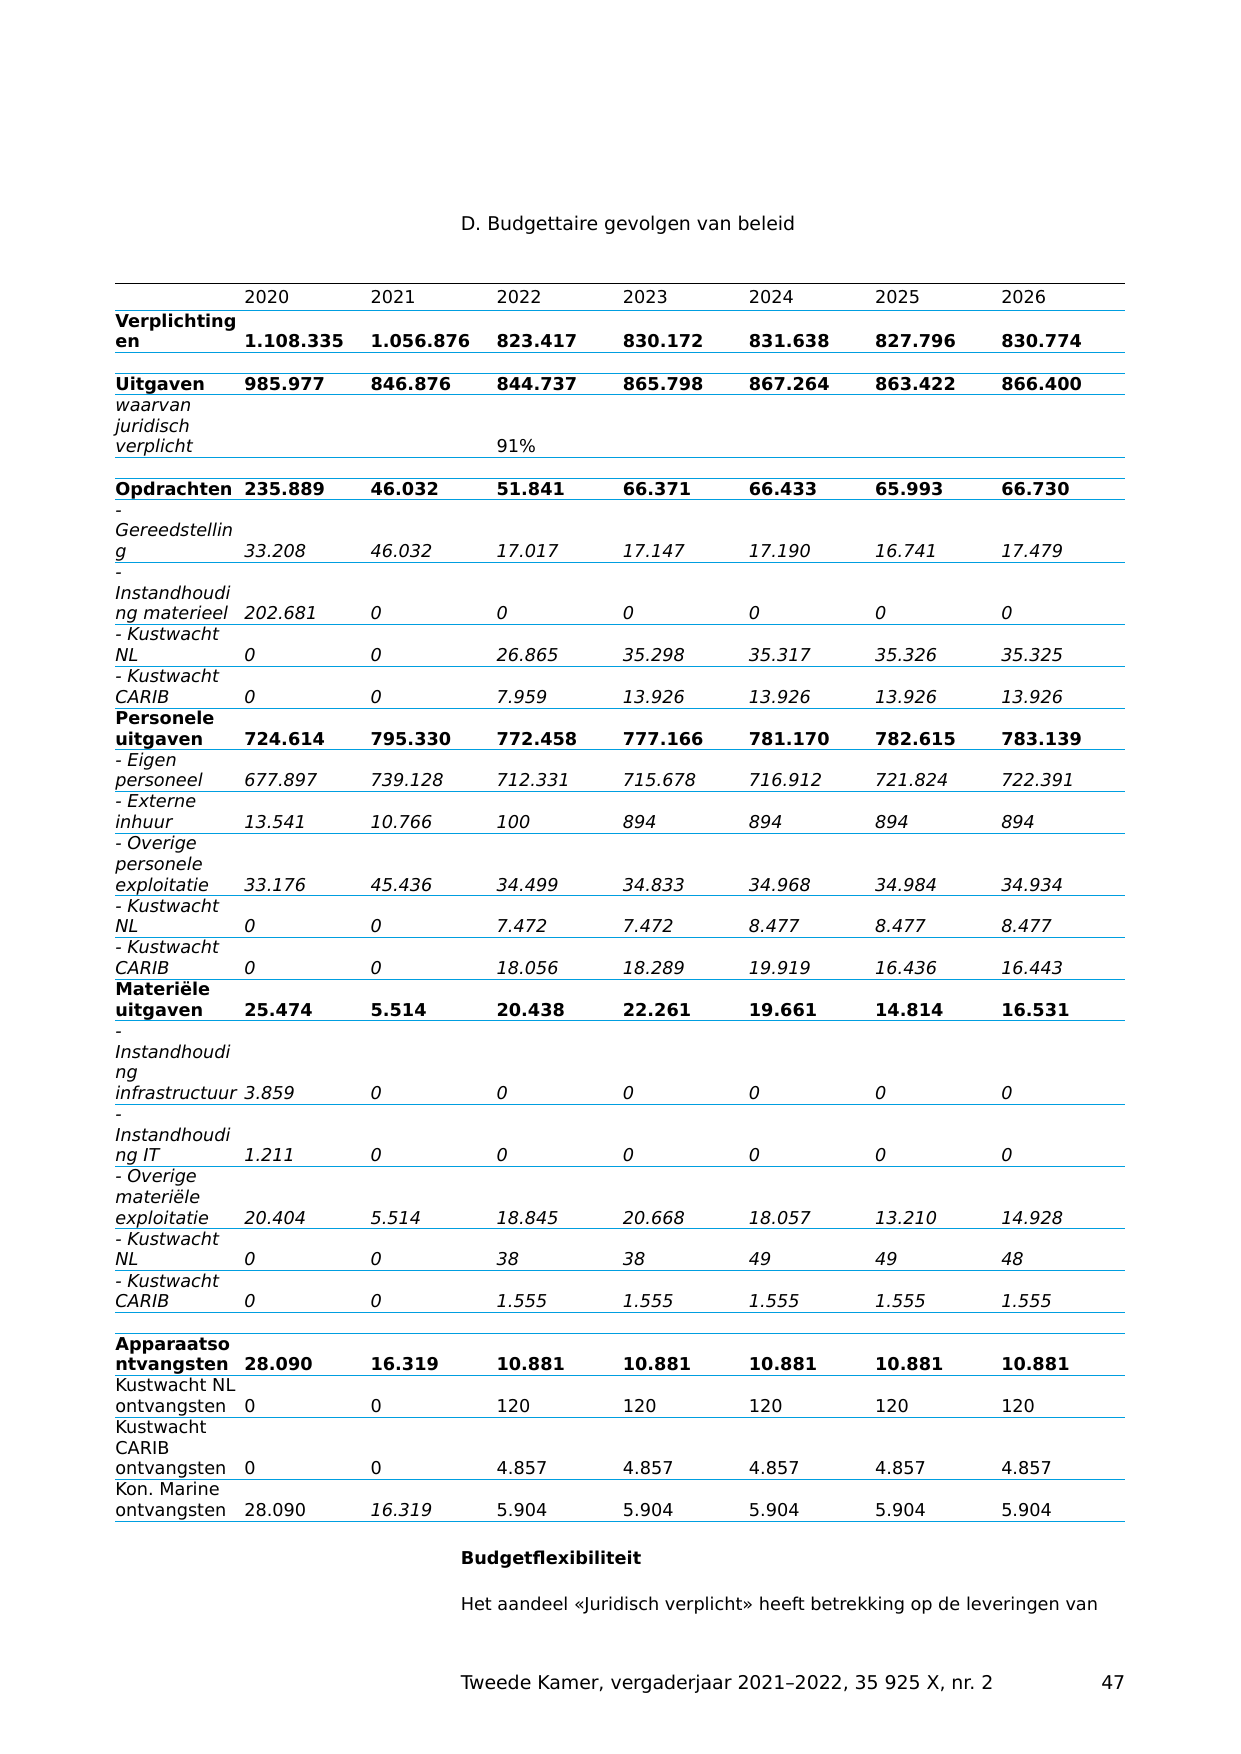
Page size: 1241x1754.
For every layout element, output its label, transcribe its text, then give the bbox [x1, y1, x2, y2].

table_cell 65.993 [872, 479, 998, 499]
table_cell 20.668 [620, 1167, 746, 1228]
table_cell 1.555 [620, 1271, 746, 1312]
table_cell 2023 [620, 284, 746, 310]
table_cell 10.881 [620, 1334, 746, 1375]
table_cell 38 [494, 1229, 620, 1270]
table_cell 46.032 [368, 479, 493, 499]
table_cell 7.472 [620, 896, 746, 937]
table_cell 120 [620, 1376, 746, 1416]
table_cell 0 [620, 563, 746, 624]
table_cell 13.926 [998, 667, 1125, 707]
table_cell 18.057 [746, 1167, 872, 1228]
table_cell - Gereedstelling [115, 500, 241, 561]
table_cell 5.904 [872, 1480, 998, 1521]
table_cell 2021 [368, 284, 493, 310]
table_cell 25.474 [241, 980, 367, 1020]
table_cell [998, 1313, 1125, 1333]
table_cell - Overige materiële exploitatie [115, 1167, 241, 1228]
table_cell 5.514 [368, 980, 493, 1020]
table_cell 202.681 [241, 563, 367, 624]
table_cell 0 [368, 938, 493, 979]
table_cell 772.458 [494, 709, 620, 749]
table_cell 48 [998, 1229, 1125, 1270]
table_cell 17.147 [620, 500, 746, 561]
table_cell 2025 [872, 284, 998, 310]
text Het aandeel «Juridisch verplicht» heeft betrekking op de leveringen van [461, 1592, 1125, 1615]
table_cell 1.555 [872, 1271, 998, 1312]
table_cell - Instandhouding materieel [115, 563, 241, 624]
table_cell Opdrachten [115, 479, 241, 499]
table_cell 846.876 [368, 374, 493, 394]
table_cell 716.912 [746, 750, 872, 791]
table_cell 0 [241, 625, 367, 666]
table_cell 795.330 [368, 709, 493, 749]
table_cell 830.172 [620, 311, 746, 352]
table_cell 0 [746, 563, 872, 624]
table_cell 5.514 [368, 1167, 493, 1228]
table_cell 867.264 [746, 374, 872, 394]
table_cell [368, 353, 493, 373]
table_cell Materiële uitgaven [115, 980, 241, 1020]
table_cell [241, 1313, 367, 1333]
table_cell 894 [872, 792, 998, 833]
table_cell 16.531 [998, 980, 1125, 1020]
table_cell [494, 1313, 620, 1333]
table_cell 66.371 [620, 479, 746, 499]
table_cell 844.737 [494, 374, 620, 394]
table_cell 66.433 [746, 479, 872, 499]
table_cell [620, 1313, 746, 1333]
table_cell 4.857 [872, 1418, 998, 1479]
table_cell 45.436 [368, 834, 493, 895]
table_cell 10.766 [368, 792, 493, 833]
table_cell [368, 395, 493, 457]
table_cell 18.056 [494, 938, 620, 979]
table_cell [998, 458, 1125, 478]
table_cell 35.298 [620, 625, 746, 666]
table_cell 10.881 [746, 1334, 872, 1375]
table_cell 18.845 [494, 1167, 620, 1228]
table_cell 20.438 [494, 980, 620, 1020]
table_cell 0 [368, 1271, 493, 1312]
table_cell 26.865 [494, 625, 620, 666]
table_cell [620, 395, 746, 457]
table_cell 17.479 [998, 500, 1125, 561]
table_cell - Kustwacht CARIB [115, 667, 241, 707]
table_cell 16.319 [368, 1480, 493, 1521]
text Budgetflexibiliteit [461, 1546, 1125, 1569]
table_cell 100 [494, 792, 620, 833]
table_cell 0 [746, 1021, 872, 1103]
table_cell 0 [368, 1229, 493, 1270]
table_cell 16.443 [998, 938, 1125, 979]
table_cell 0 [368, 896, 493, 937]
table_cell 33.176 [241, 834, 367, 895]
table_cell 34.833 [620, 834, 746, 895]
table_cell 677.897 [241, 750, 367, 791]
table_cell 781.170 [746, 709, 872, 749]
table_cell [494, 353, 620, 373]
table_cell 13.541 [241, 792, 367, 833]
table_cell 985.977 [241, 374, 367, 394]
table_cell 831.638 [746, 311, 872, 352]
table_cell - Kustwacht NL [115, 1229, 241, 1270]
table_cell - Instandhouding IT [115, 1105, 241, 1166]
table_cell 1.555 [494, 1271, 620, 1312]
table_cell 0 [368, 1021, 493, 1103]
table_cell 783.139 [998, 709, 1125, 749]
table_cell 865.798 [620, 374, 746, 394]
table_cell Kustwacht CARIB ontvangsten [115, 1418, 241, 1479]
table_cell 715.678 [620, 750, 746, 791]
table_cell 4.857 [620, 1418, 746, 1479]
table_cell 8.477 [746, 896, 872, 937]
table_cell 0 [998, 1021, 1125, 1103]
table_cell 0 [620, 1105, 746, 1166]
table_cell 34.934 [998, 834, 1125, 895]
table_cell [115, 1313, 241, 1333]
table_cell 3.859 [241, 1021, 367, 1103]
table_cell 0 [746, 1105, 872, 1166]
table_cell [872, 1313, 998, 1333]
table_cell 894 [746, 792, 872, 833]
table_cell 28.090 [241, 1480, 367, 1521]
table_cell [746, 395, 872, 457]
table_cell 91% [494, 395, 620, 457]
table_cell 10.881 [494, 1334, 620, 1375]
table_cell - Kustwacht CARIB [115, 938, 241, 979]
table_cell - Kustwacht NL [115, 896, 241, 937]
table_cell 0 [368, 625, 493, 666]
table_cell 14.928 [998, 1167, 1125, 1228]
table_cell 20.404 [241, 1167, 367, 1228]
table_header Tabel 11 Budgettaire gevolgen van beleid artikel 2 Koninklijke Marine (bedragen x € 1.000) [115, 258, 1125, 283]
table_cell 4.857 [494, 1418, 620, 1479]
table_cell 8.477 [872, 896, 998, 937]
table_cell 18.289 [620, 938, 746, 979]
table_cell 0 [241, 1271, 367, 1312]
table_cell [241, 458, 367, 478]
title D. Budgettaire gevolgen van beleid [461, 213, 1125, 235]
table_cell - Kustwacht NL [115, 625, 241, 666]
table_cell 1.555 [998, 1271, 1125, 1312]
table_cell Verplichtingen [115, 311, 241, 352]
table_cell 782.615 [872, 709, 998, 749]
table_cell 4.857 [746, 1418, 872, 1479]
table_cell 0 [368, 667, 493, 707]
table_cell [746, 1313, 872, 1333]
table_cell 120 [872, 1376, 998, 1416]
table_cell [241, 353, 367, 373]
table_cell 2026 [998, 284, 1125, 310]
table_cell - Eigen personeel [115, 750, 241, 791]
table_cell 5.904 [620, 1480, 746, 1521]
table_cell [115, 353, 241, 373]
table_cell [115, 284, 241, 310]
table_cell - Overige personele exploitatie [115, 834, 241, 895]
table_cell 0 [998, 563, 1125, 624]
table_cell [620, 458, 746, 478]
table_cell 49 [872, 1229, 998, 1270]
table_cell 777.166 [620, 709, 746, 749]
table_cell 120 [746, 1376, 872, 1416]
table_cell 5.904 [494, 1480, 620, 1521]
table_cell 894 [998, 792, 1125, 833]
table_cell 0 [241, 1376, 367, 1416]
table_cell Kustwacht NL ontvangsten [115, 1376, 241, 1416]
table_cell 34.984 [872, 834, 998, 895]
table_cell 0 [368, 1105, 493, 1166]
table_cell 4.857 [998, 1418, 1125, 1479]
table_cell 722.391 [998, 750, 1125, 791]
table_cell 0 [241, 938, 367, 979]
table_cell 28.090 [241, 1334, 367, 1375]
table_cell [872, 458, 998, 478]
table_cell 0 [368, 1376, 493, 1416]
table_cell 5.904 [998, 1480, 1125, 1521]
table_cell 0 [241, 1229, 367, 1270]
table_cell 7.959 [494, 667, 620, 707]
table_cell 13.210 [872, 1167, 998, 1228]
table_cell 16.436 [872, 938, 998, 979]
table_cell 1.555 [746, 1271, 872, 1312]
table_cell 8.477 [998, 896, 1125, 937]
table_cell 712.331 [494, 750, 620, 791]
table_cell 0 [241, 896, 367, 937]
table_cell 1.211 [241, 1105, 367, 1166]
table_cell 0 [998, 1105, 1125, 1166]
table_cell 13.926 [746, 667, 872, 707]
table_cell 19.661 [746, 980, 872, 1020]
table_cell 0 [368, 563, 493, 624]
table_cell 120 [494, 1376, 620, 1416]
table_cell 49 [746, 1229, 872, 1270]
table_cell 0 [494, 563, 620, 624]
table_cell [368, 458, 493, 478]
table_cell 0 [872, 563, 998, 624]
table_cell 13.926 [872, 667, 998, 707]
table_cell 0 [872, 1105, 998, 1166]
table_cell [872, 353, 998, 373]
table_cell [241, 395, 367, 457]
table_cell 724.614 [241, 709, 367, 749]
table_cell 17.190 [746, 500, 872, 561]
table_cell 35.326 [872, 625, 998, 666]
table_cell 739.128 [368, 750, 493, 791]
table_cell 1.056.876 [368, 311, 493, 352]
table_cell 0 [494, 1105, 620, 1166]
table_cell 33.208 [241, 500, 367, 561]
table_cell [620, 353, 746, 373]
table_cell 827.796 [872, 311, 998, 352]
table_cell Personele uitgaven [115, 709, 241, 749]
table_cell 0 [368, 1418, 493, 1479]
table_cell 5.904 [746, 1480, 872, 1521]
table_cell 2024 [746, 284, 872, 310]
table_cell 13.926 [620, 667, 746, 707]
table_cell 721.824 [872, 750, 998, 791]
table_cell 0 [494, 1021, 620, 1103]
table_cell Uitgaven [115, 374, 241, 394]
table_cell 19.919 [746, 938, 872, 979]
table_cell 0 [620, 1021, 746, 1103]
table_cell [368, 1313, 493, 1333]
table_cell 863.422 [872, 374, 998, 394]
table_cell 51.841 [494, 479, 620, 499]
table_cell [998, 395, 1125, 457]
table_cell [746, 458, 872, 478]
table_cell 830.774 [998, 311, 1125, 352]
table_cell [998, 353, 1125, 373]
table_cell - Instandhouding infrastructuur [115, 1021, 241, 1103]
table_cell Apparaatsontvangsten [115, 1334, 241, 1375]
table_cell [746, 353, 872, 373]
table_cell 22.261 [620, 980, 746, 1020]
table_cell 34.968 [746, 834, 872, 895]
table_cell 46.032 [368, 500, 493, 561]
table_cell 16.319 [368, 1334, 493, 1375]
table_cell 35.317 [746, 625, 872, 666]
table_cell 35.325 [998, 625, 1125, 666]
table_cell [494, 458, 620, 478]
table_cell 2020 [241, 284, 367, 310]
table_cell 34.499 [494, 834, 620, 895]
table_cell 866.400 [998, 374, 1125, 394]
table_cell [115, 458, 241, 478]
table_cell 66.730 [998, 479, 1125, 499]
table_cell 0 [241, 1418, 367, 1479]
table_cell 235.889 [241, 479, 367, 499]
table_cell 16.741 [872, 500, 998, 561]
table_cell 0 [872, 1021, 998, 1103]
table_cell - Externe inhuur [115, 792, 241, 833]
table_cell waarvan juridisch verplicht [115, 395, 241, 457]
table_cell - Kustwacht CARIB [115, 1271, 241, 1312]
table_cell 7.472 [494, 896, 620, 937]
table_cell 17.017 [494, 500, 620, 561]
table_cell 0 [241, 667, 367, 707]
table_cell [872, 395, 998, 457]
table_cell 894 [620, 792, 746, 833]
table_cell 1.108.335 [241, 311, 367, 352]
table_cell 120 [998, 1376, 1125, 1416]
table_cell Kon. Marine ontvangsten [115, 1480, 241, 1521]
table_cell 14.814 [872, 980, 998, 1020]
table_cell 10.881 [998, 1334, 1125, 1375]
table_cell 38 [620, 1229, 746, 1270]
table_cell 10.881 [872, 1334, 998, 1375]
table_cell 2022 [494, 284, 620, 310]
table_cell 823.417 [494, 311, 620, 352]
